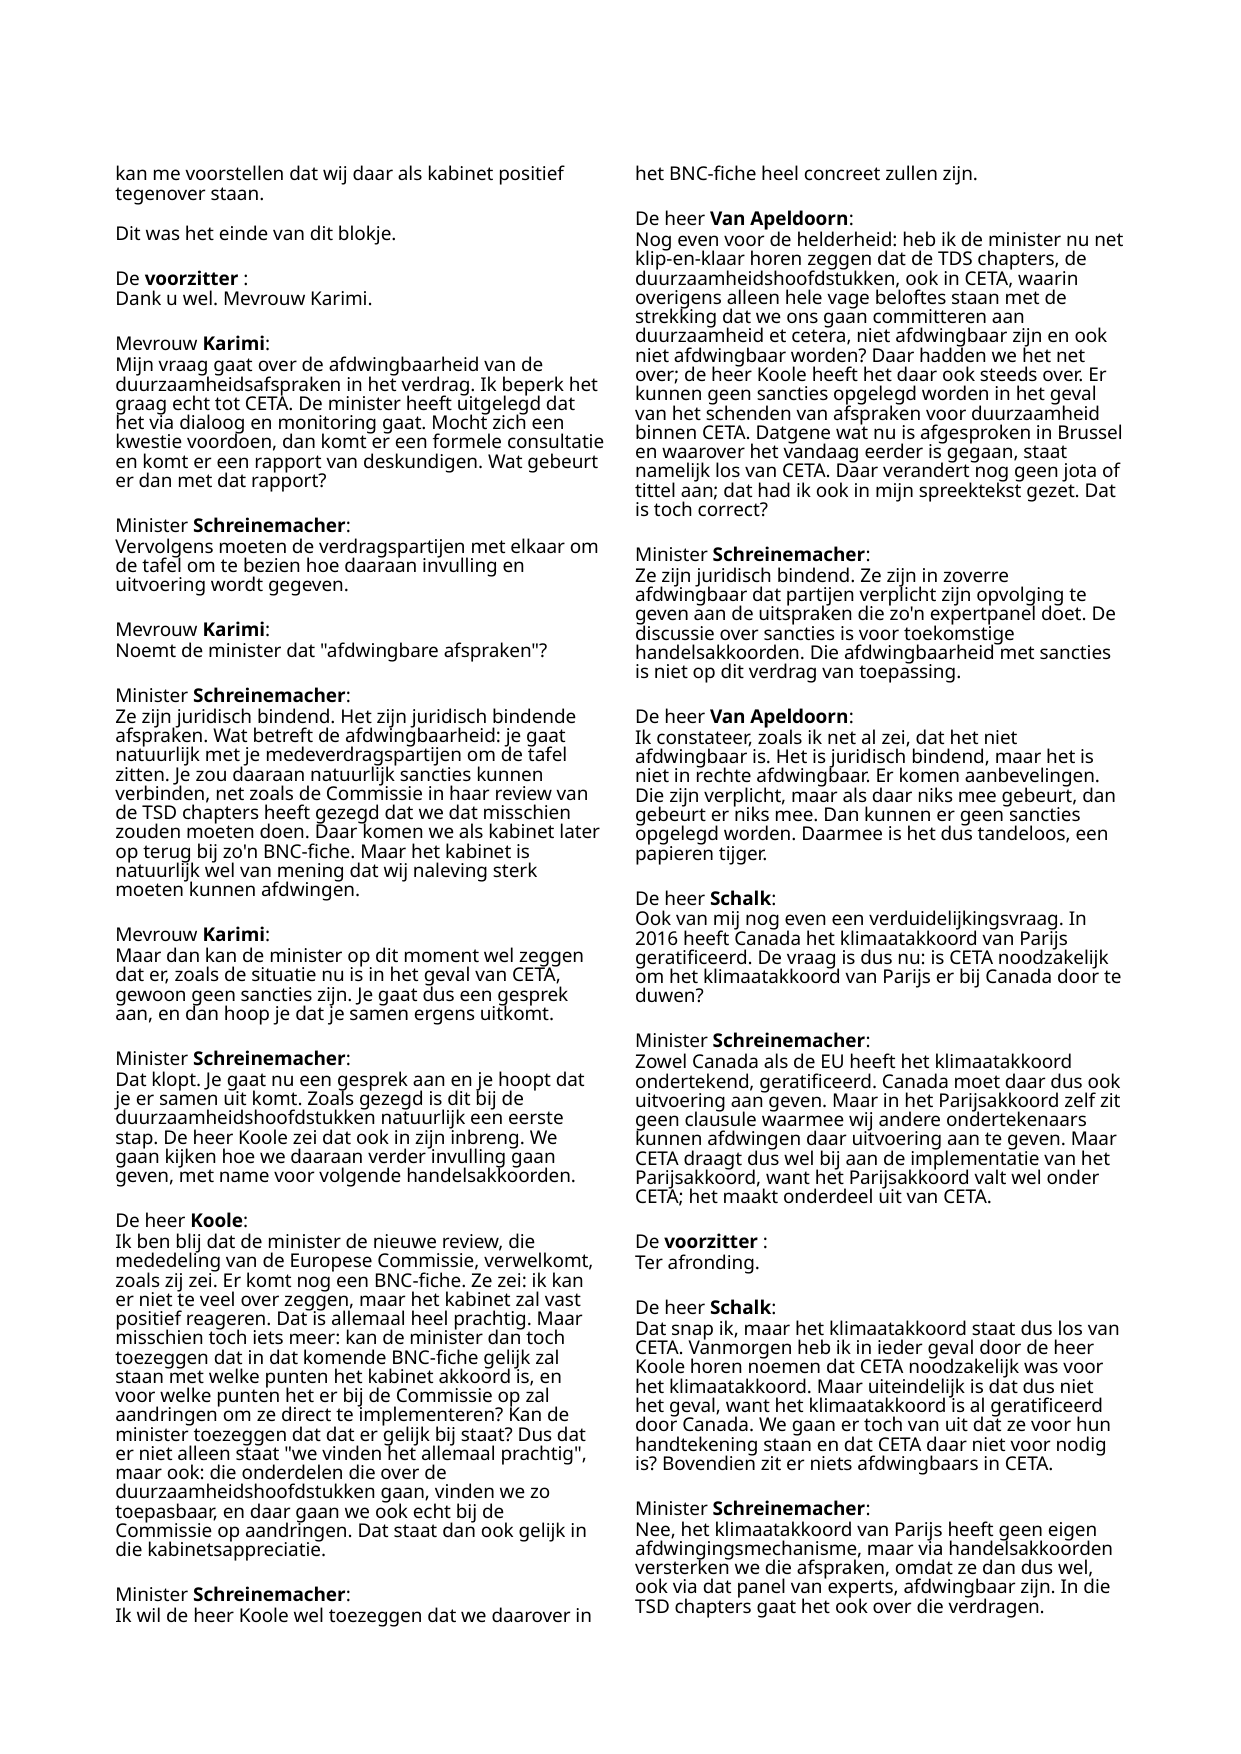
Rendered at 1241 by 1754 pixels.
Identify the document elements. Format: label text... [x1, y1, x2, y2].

text Ter afronding. [635, 1254, 1125, 1273]
text Minister Schreinemacher: [115, 1581, 605, 1607]
text Mevrouw Karimi: [115, 921, 605, 947]
text De heer Van Apeldoorn: [635, 205, 1125, 231]
text De voorzitter : [635, 1228, 1125, 1254]
text Ik constateer, zoals ik net al zei, dat het niet afdwingbaar is. Het is juridisch bindend, maar het is niet in rechte afdwingbaar. Er komen aanbevelingen. Die zijn verplicht, maar als daar niks mee gebeurt, dan gebeurt er niks mee. Dan kunnen er geen sancties opgelegd worden. Daarmee is het dus tandeloos, een papieren tijger. [635, 729, 1125, 864]
text Ik wil de heer Koole wel toezeggen dat we daarover in [115, 1607, 605, 1626]
text De heer Schalk: [635, 1294, 1125, 1320]
text Vervolgens moeten de verdragspartijen met elkaar om de tafel om te bezien hoe daaraan invulling en uitvoering wordt gegeven. [115, 538, 605, 596]
text Ze zijn juridisch bindend. Ze zijn in zoverre afdwingbaar dat partijen verplicht zijn opvolging te geven aan de uitspraken die zo'n expertpanel doet. De discussie over sancties is voor toekomstige handelsakkoorden. Die afdwingbaarheid met sancties is niet op dit verdrag van toepassing. [635, 567, 1125, 682]
text Dit was het einde van dit blokje. [115, 224, 605, 244]
text Ze zijn juridisch bindend. Het zijn juridisch bindende afspraken. Wat betreft de afdwingbaarheid: je gaat natuurlijk met je medeverdragspartijen om de tafel zitten. Je zou daaraan natuurlijk sancties kunnen verbinden, net zoals de Commissie in haar review van de TSD chapters heeft gezegd dat we dat misschien zouden moeten doen. Daar komen we als kabinet later op terug bij zo'n BNC-fiche. Maar het kabinet is natuurlijk wel van mening dat wij naleving sterk moeten kunnen afdwingen. [115, 708, 605, 901]
text De heer Koole: [115, 1207, 605, 1233]
text Dank u wel. Mevrouw Karimi. [115, 290, 605, 310]
text Zowel Canada als de EU heeft het klimaatakkoord ondertekend, geratificeerd. Canada moet daar dus ook uitvoering aan geven. Maar in het Parijsakkoord zelf zit geen clausule waarmee wij andere ondertekenaars kunnen afdwingen daar uitvoering aan te geven. Maar CETA draagt dus wel bij aan de implementatie van het Parijsakkoord, want het Parijsakkoord valt wel onder CETA; het maakt onderdeel uit van CETA. [635, 1053, 1125, 1207]
text Minister Schreinemacher: [635, 1495, 1125, 1521]
text Minister Schreinemacher: [115, 682, 605, 708]
text De heer Schalk: [635, 885, 1125, 910]
text De voorzitter : [115, 265, 605, 290]
text Mevrouw Karimi: [115, 331, 605, 356]
text Dat snap ik, maar het klimaatakkoord staat dus los van CETA. Vanmorgen heb ik in ieder geval door de heer Koole horen noemen dat CETA noodzakelijk was voor het klimaatakkoord. Maar uiteindelijk is dat dus niet het geval, want het klimaatakkoord is al geratificeerd door Canada. We gaan er toch van uit dat ze voor hun handtekening staan en dat CETA daar niet voor nodig is? Bovendien zit er niets afdwingbaars in CETA. [635, 1320, 1125, 1474]
text Minister Schreinemacher: [635, 541, 1125, 567]
text De heer Van Apeldoorn: [635, 703, 1125, 729]
text Ook van mij nog even een verduidelijkingsvraag. In 2016 heeft Canada het klimaatakkoord van Parijs geratificeerd. De vraag is dus nu: is CETA noodzakelijk om het klimaatakkoord van Parijs er bij Canada door te duwen? [635, 910, 1125, 1007]
text Dat klopt. Je gaat nu een gesprek aan en je hoopt dat je er samen uit komt. Zoals gezegd is dit bij de duurzaamheidshoofdstukken natuurlijk een eerste stap. De heer Koole zei dat ook in zijn inbreng. We gaan kijken hoe we daaraan verder invulling gaan geven, met name voor volgende handelsakkoorden. [115, 1071, 605, 1186]
text Minister Schreinemacher: [115, 1045, 605, 1071]
text Nog even voor de helderheid: heb ik de minister nu net klip-en-klaar horen zeggen dat de TDS chapters, de duurzaamheidshoofdstukken, ook in CETA, waarin overigens alleen hele vage beloftes staan met de strekking dat we ons gaan committeren aan duurzaamheid et cetera, niet afdwingbaar zijn en ook niet afdwingbaar worden? Daar hadden we het net over; de heer Koole heeft het daar ook steeds over. Er kunnen geen sancties opgelegd worden in het geval van het schenden van afspraken voor duurzaamheid binnen CETA. Datgene wat nu is afgesproken in Brussel en waarover het vandaag eerder is gegaan, staat namelijk los van CETA. Daar verandert nog geen jota of tittel aan; dat had ik ook in mijn spreektekst gezet. Dat is toch correct? [635, 231, 1125, 520]
text Nee, het klimaatakkoord van Parijs heeft geen eigen afdwingingsmechanisme, maar via handelsakkoorden versterken we die afspraken, omdat ze dan dus wel, ook via dat panel van experts, afdwingbaar zijn. In die TSD chapters gaat het ook over die verdragen. [635, 1521, 1125, 1617]
text het BNC-fiche heel concreet zullen zijn. [635, 165, 1125, 184]
text Minister Schreinemacher: [635, 1028, 1125, 1053]
text Maar dan kan de minister op dit moment wel zeggen dat er, zoals de situatie nu is in het geval van CETA, gewoon geen sancties zijn. Je gaat dus een gesprek aan, en dan hoop je dat je samen ergens uitkomt. [115, 947, 605, 1024]
text Mijn vraag gaat over de afdwingbaarheid van de duurzaamheidsafspraken in het verdrag. Ik beperk het graag echt tot CETA. De minister heeft uitgelegd dat het via dialoog en monitoring gaat. Mocht zich een kwestie voordoen, dan komt er een formele consultatie en komt er een rapport van deskundigen. Wat gebeurt er dan met dat rapport? [115, 356, 605, 491]
text Minister Schreinemacher: [115, 512, 605, 538]
text kan me voorstellen dat wij daar als kabinet positief tegenover staan. [115, 165, 605, 204]
text Mevrouw Karimi: [115, 616, 605, 642]
text Noemt de minister dat "afdwingbare afspraken"? [115, 642, 605, 661]
text Ik ben blij dat de minister de nieuwe review, die mededeling van de Europese Commissie, verwelkomt, zoals zij zei. Er komt nog een BNC-fiche. Ze zei: ik kan er niet te veel over zeggen, maar het kabinet zal vast positief reageren. Dat is allemaal heel prachtig. Maar misschien toch iets meer: kan de minister dan toch toezeggen dat in dat komende BNC-fiche gelijk zal staan met welke punten het kabinet akkoord is, en voor welke punten het er bij de Commissie op zal aandringen om ze direct te implementeren? Kan de minister toezeggen dat dat er gelijk bij staat? Dus dat er niet alleen staat "we vinden het allemaal prachtig", maar ook: die onderdelen die over de duurzaamheidshoofdstukken gaan, vinden we zo toepasbaar, en daar gaan we ook echt bij de Commissie op aandringen. Dat staat dan ook gelijk in die kabinetsappreciatie. [115, 1233, 605, 1561]
